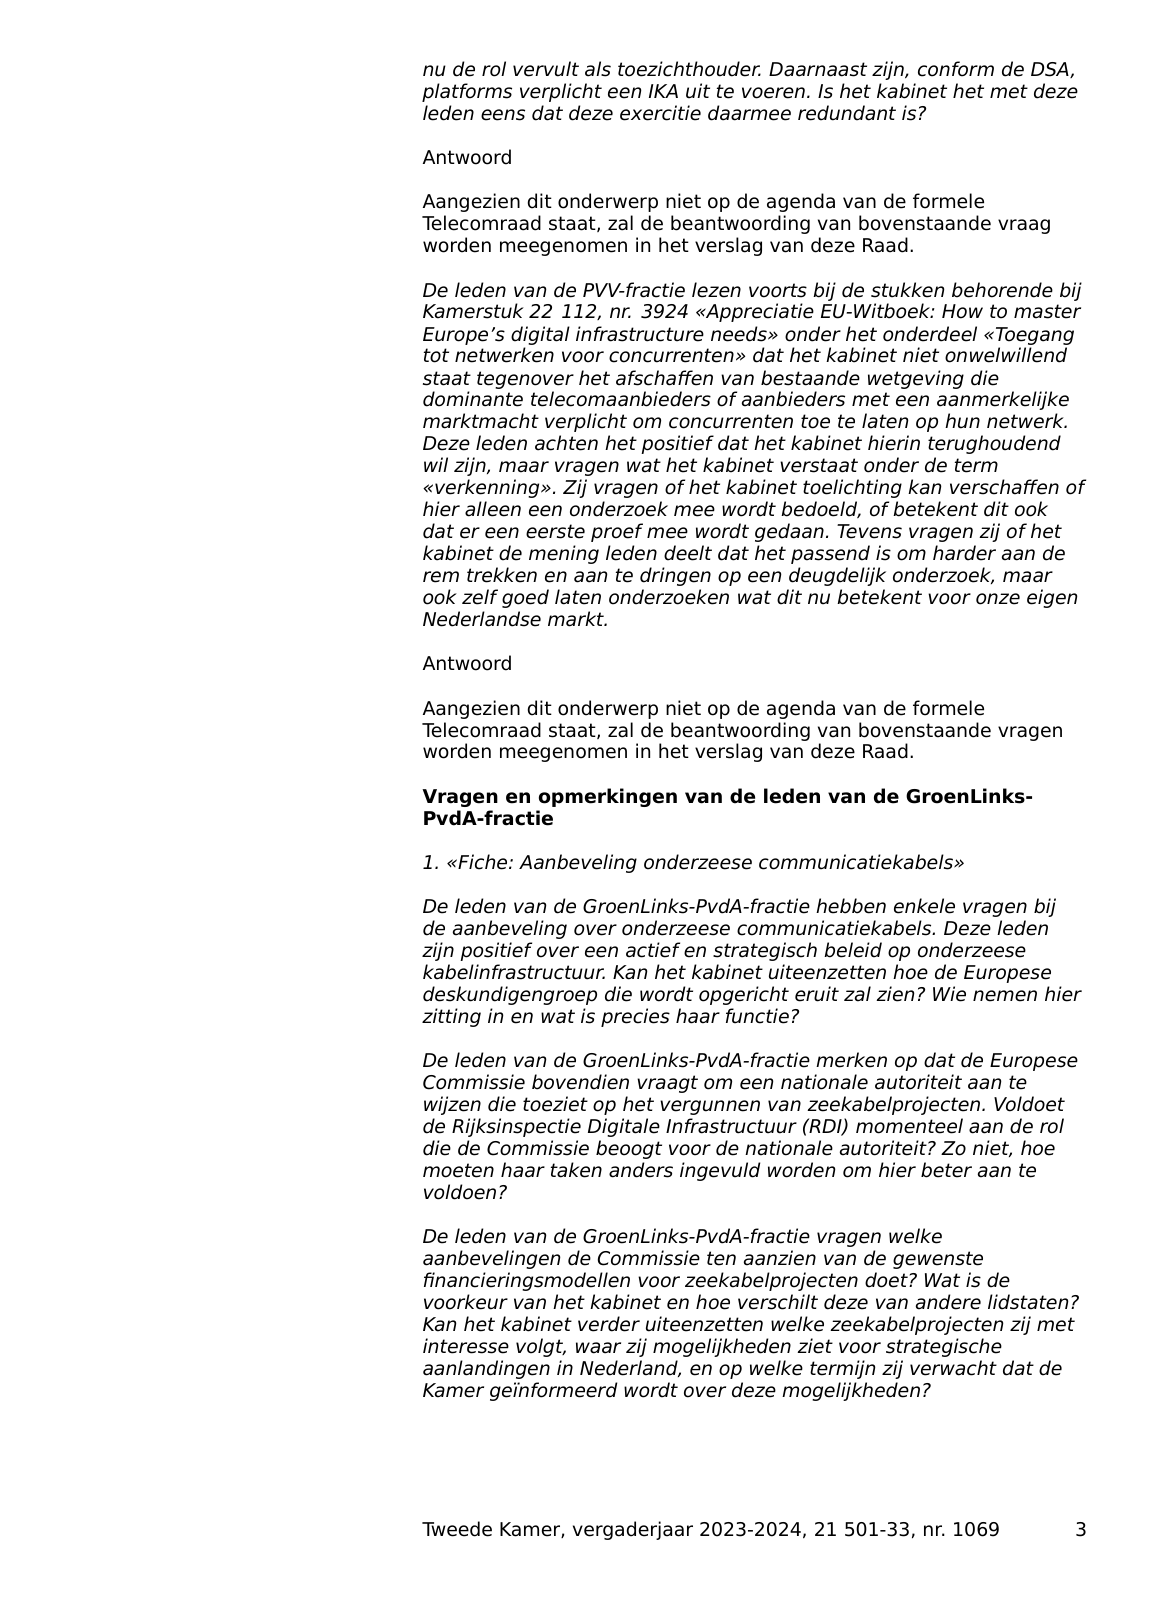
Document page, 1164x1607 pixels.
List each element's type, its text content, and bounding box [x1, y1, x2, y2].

subtitle Antwoord [422, 147, 1087, 169]
text De leden van de GroenLinks-PvdA-fractie vragen welke aanbevelingen de Commissie ten aanzien van de gewenste financieringsmodellen voor zeekabelprojecten doet? Wat is de voorkeur van het kabinet en hoe verschilt deze van andere lidstaten? Kan het kabinet verder uiteenzetten welke zeekabelprojecten zij met interesse volgt, waar zij mogelijkheden ziet voor strategische aanlandingen in Nederland, en op welke termijn zij verwacht dat de Kamer geïnformeerd wordt over deze mogelijkheden? [422, 1226, 1087, 1402]
text Aangezien dit onderwerp niet op de agenda van de formele Telecomraad staat, zal de beantwoording van bovenstaande vragen worden meegenomen in het verslag van deze Raad. [422, 697, 1087, 763]
text nu de rol vervult als toezichthouder. Daarnaast zijn, conform de DSA, platforms verplicht een IKA uit te voeren. Is het kabinet het met deze leden eens dat deze exercitie daarmee redundant is? [422, 59, 1087, 125]
subtitle Antwoord [422, 653, 1087, 675]
text De leden van de GroenLinks-PvdA-fractie hebben enkele vragen bij de aanbeveling over onderzeese communicatiekabels. Deze leden zijn positief over een actief en strategisch beleid op onderzeese kabelinfrastructuur. Kan het kabinet uiteenzetten hoe de Europese deskundigengroep die wordt opgericht eruit zal zien? Wie nemen hier zitting in en wat is precies haar functie? [422, 896, 1087, 1028]
text De leden van de PVV-fractie lezen voorts bij de stukken behorende bij Kamerstuk 22 112, nr. 3924 «Appreciatie EU-Witboek: How to master Europe’s digital infrastructure needs» onder het onderdeel «Toegang tot netwerken voor concurrenten» dat het kabinet niet onwelwillend staat tegenover het afschaffen van bestaande wetgeving die dominante telecomaanbieders of aanbieders met een aanmerkelijke marktmacht verplicht om concurrenten toe te laten op hun netwerk. Deze leden achten het positief dat het kabinet hierin terughoudend wil zijn, maar vragen wat het kabinet verstaat onder de term «verkenning». Zij vragen of het kabinet toelichting kan verschaffen of hier alleen een onderzoek mee wordt bedoeld, of betekent dit ook dat er een eerste proef mee wordt gedaan. Tevens vragen zij of het kabinet de mening leden deelt dat het passend is om harder aan de rem trekken en aan te dringen op een deugdelijk onderzoek, maar ook zelf goed laten onderzoeken wat dit nu betekent voor onze eigen Nederlandse markt. [422, 279, 1087, 631]
text De leden van de GroenLinks-PvdA-fractie merken op dat de Europese Commissie bovendien vraagt om een nationale autoriteit aan te wijzen die toeziet op het vergunnen van zeekabelprojecten. Voldoet de Rijksinspectie Digitale Infrastructuur (RDI) momenteel aan de rol die de Commissie beoogt voor de nationale autoriteit? Zo niet, hoe moeten haar taken anders ingevuld worden om hier beter aan te voldoen? [422, 1050, 1087, 1204]
text Aangezien dit onderwerp niet op de agenda van de formele Telecomraad staat, zal de beantwoording van bovenstaande vraag worden meegenomen in het verslag van deze Raad. [422, 191, 1087, 257]
subtitle 1. «Fiche: Aanbeveling onderzeese communicatiekabels» [422, 852, 1087, 874]
subtitle Vragen en opmerkingen van de leden van de GroenLinks-PvdA-fractie [422, 786, 1087, 829]
